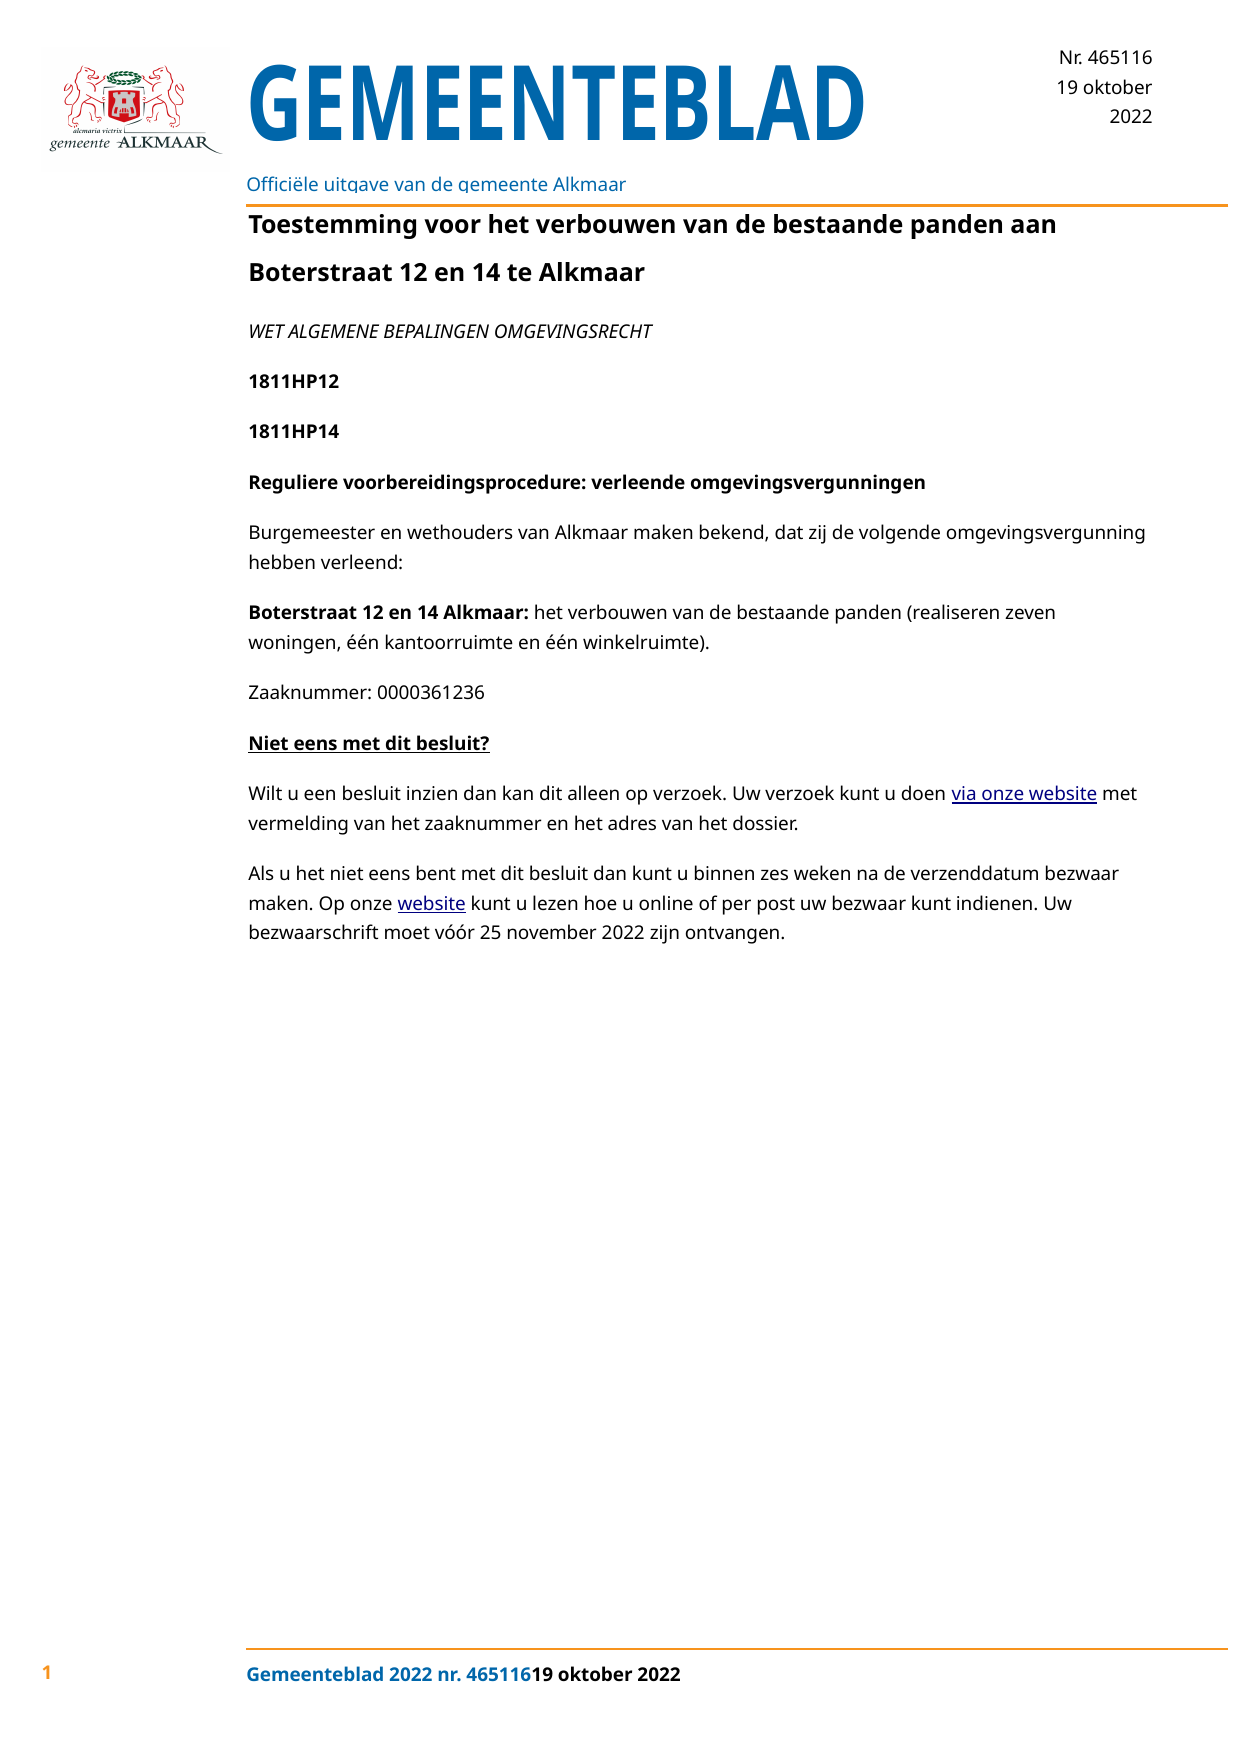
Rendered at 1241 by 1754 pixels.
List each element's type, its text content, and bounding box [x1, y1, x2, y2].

text Wilt u een besluit inzien dan kan dit alleen op verzoek. Uw verzoek kunt u doen via onze website met vermelding van het zaaknummer en het adres van het dossier. [248, 780, 1152, 836]
text Toestemming voor het verbouwen van de bestaande panden aan Boterstraat 12 en 14 te Alkmaar [248, 207, 1152, 288]
text Zaaknummer: 0000361236 [248, 679, 1152, 705]
text 1811HP14 [248, 419, 1152, 444]
text WET ALGEMENE BEPALINGEN OMGEVINGSRECHT [248, 318, 1152, 344]
text Niet eens met dit besluit? [248, 730, 1152, 756]
text 1811HP12 [248, 368, 1152, 394]
picture [41, 47, 231, 172]
text Boterstraat 12 en 14 Alkmaar: het verbouwen van de bestaande panden (realiseren zeven woningen, één kantoorruimte en één winkelruimte). [248, 599, 1152, 655]
text Burgemeester en wethouders van Alkmaar maken bekend, dat zij de volgende omgevingsvergunning hebben verleend: [248, 519, 1152, 575]
text Als u het niet eens bent met dit besluit dan kunt u binnen zes weken na de verzenddatum bezwaar maken. Op onze website kunt u lezen hoe u online of per post uw bezwaar kunt indienen. Uw bezwaarschrift moet vóór 25 november 2022 zijn ontvangen. [248, 860, 1152, 945]
text Reguliere voorbereidingsprocedure: verleende omgevingsvergunningen [248, 469, 1152, 495]
